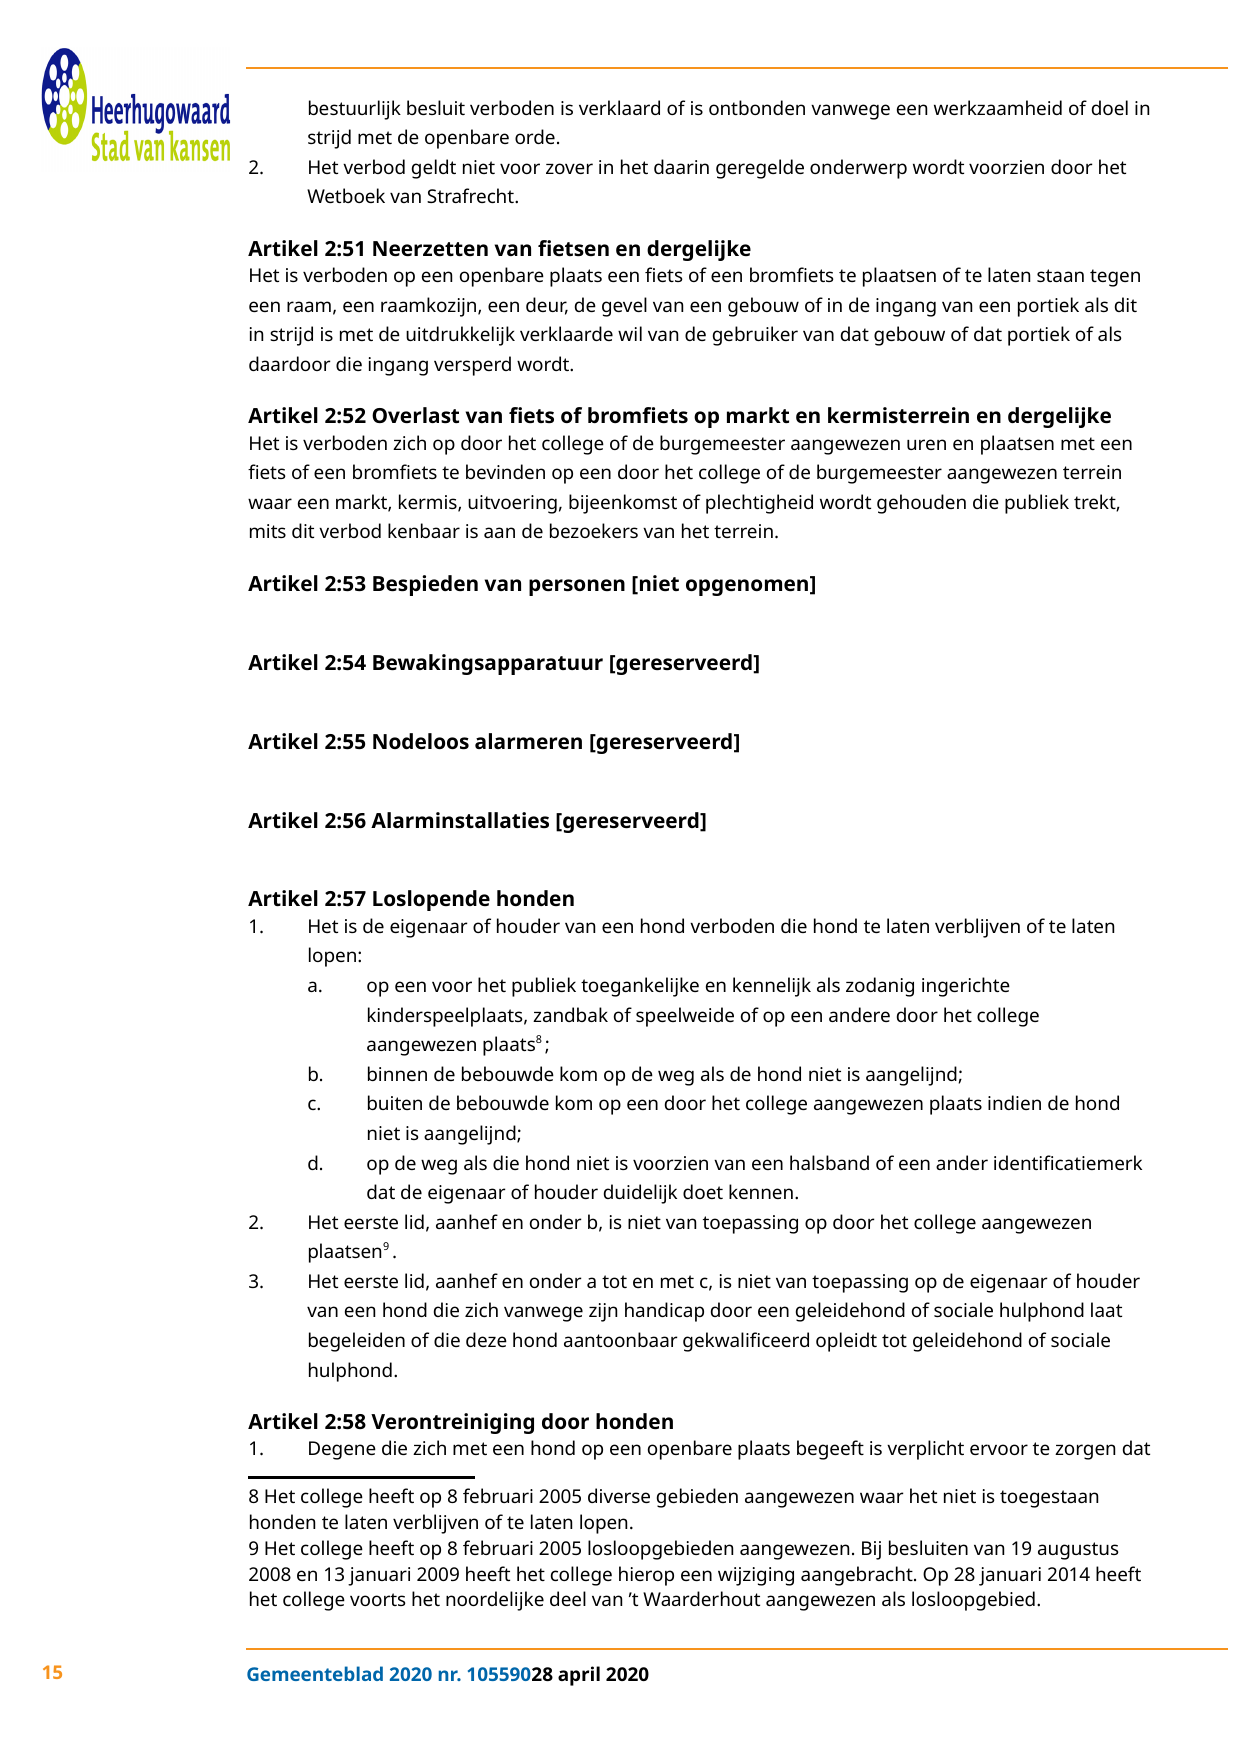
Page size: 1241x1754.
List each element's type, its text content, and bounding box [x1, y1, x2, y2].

list Het college heeft op 8 februari 2005 losloopgebieden aangewezen. Bij besluiten van 19 augustus 2008 en 13 januari 2009 heeft het college hierop een wijziging aangebracht. Op 28 januari 2014 heeft het college voorts het noordelijke deel van ’t Waarderhout aangewezen als losloopgebied. [248, 1535, 1152, 1612]
text Artikel 2:55 Nodeloos alarmeren [gereserveerd] [248, 727, 1152, 755]
text Artikel 2:58 Verontreiniging door honden [248, 1407, 1152, 1436]
list buiten de bebouwde kom op een door het college aangewezen plaats indien de hond niet is aangelijnd; [307, 1091, 1152, 1146]
picture [41, 47, 231, 172]
text Artikel 2:57 Loslopende honden [248, 884, 1152, 913]
text Artikel 2:53 Bespieden van personen [niet opgenomen] [248, 569, 1152, 598]
list Degene die zich met een hond op een openbare plaats begeeft is verplicht ervoor te zorgen dat [248, 1436, 1152, 1461]
list Het verbod geldt niet voor zover in het daarin geregelde onderwerp wordt voorzien door het Wetboek van Strafrecht. [248, 154, 1152, 209]
list op een voor het publiek toegankelijke en kennelijk als zodanig ingerichte kinderspeelplaats, zandbak of speelweide of op een andere door het college aangewezen plaats; [307, 972, 1152, 1057]
list op de weg als die hond niet is voorzien van een halsband of een ander identificatiemerk dat de eigenaar of houder duidelijk doet kennen. [307, 1150, 1152, 1205]
text Artikel 2:54 Bewakingsapparatuur [gereserveerd] [248, 648, 1152, 676]
text Artikel 2:51 Neerzetten van fietsen en dergelijke [248, 234, 1152, 262]
list Het college heeft op 8 februari 2005 diverse gebieden aangewezen waar het niet is toegestaan honden te laten verblijven of te laten lopen. [248, 1483, 1152, 1535]
text Het is verboden zich op door het college of de burgemeester aangewezen uren en plaatsen met een fiets of een bromfiets te bevinden op een door het college of de burgemeester aangewezen terrein waar een markt, kermis, uitvoering, bijeenkomst of plechtigheid wordt gehouden die publiek trekt, mits dit verbod kenbaar is aan de bezoekers van het terrein. [248, 430, 1152, 544]
text Artikel 2:52 Overlast van fiets of bromfiets op markt en kermisterrein en dergelijke [248, 402, 1152, 430]
list Het eerste lid, aanhef en onder b, is niet van toepassing op door het college aangewezen plaatsen. [248, 1209, 1152, 1264]
list bestuurlijk besluit verboden is verklaard of is ontbonden vanwege een werkzaamheid of doel in strijd met de openbare orde. [248, 95, 1152, 150]
list Het eerste lid, aanhef en onder a tot en met c, is niet van toepassing op de eigenaar of houder van een hond die zich vanwege zijn handicap door een geleidehond of sociale hulphond laat begeleiden of die deze hond aantoonbaar gekwalificeerd opleidt tot geleidehond of sociale hulphond. [248, 1268, 1152, 1382]
text Artikel 2:56 Alarminstallaties [gereserveerd] [248, 806, 1152, 834]
list binnen de bebouwde kom op de weg als de hond niet is aangelijnd; [307, 1061, 1152, 1087]
text Het is verboden op een openbare plaats een fiets of een bromfiets te plaatsen of te laten staan tegen een raam, een raamkozijn, een deur, de gevel van een gebouw of in de ingang van een portiek als dit in strijd is met de uitdrukkelijk verklaarde wil van de gebruiker van dat gebouw of dat portiek of als daardoor die ingang versperd wordt. [248, 262, 1152, 377]
list Het is de eigenaar of houder van een hond verboden die hond te laten verblijven of te laten lopen: [248, 913, 1152, 968]
